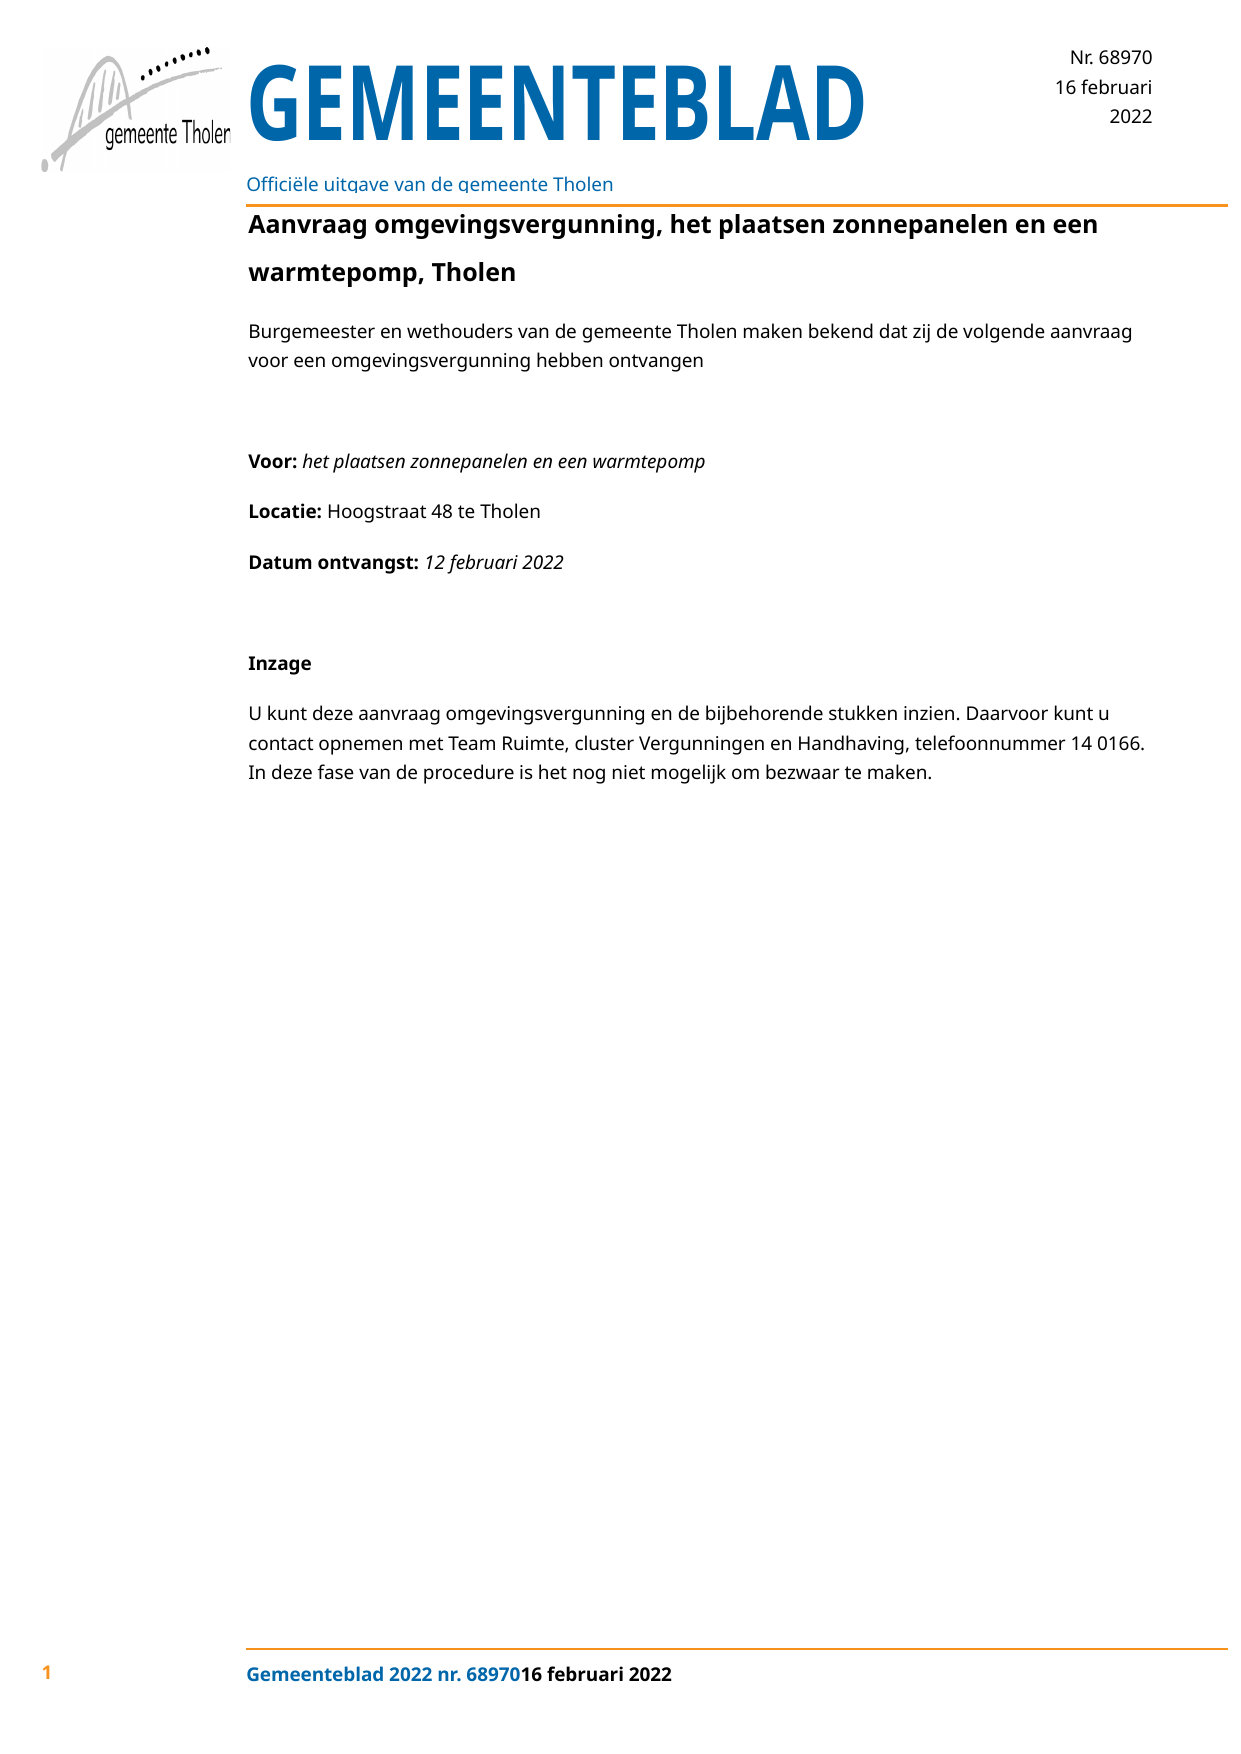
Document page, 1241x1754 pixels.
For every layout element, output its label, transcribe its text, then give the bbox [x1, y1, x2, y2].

text Locatie: Hoogstraat 48 te Tholen [248, 499, 1152, 524]
text Inzage [248, 650, 1152, 676]
text Aanvraag omgevingsvergunning, het plaatsen zonnepanelen en een warmtepomp, Tholen [248, 207, 1152, 288]
text Datum ontvangst: 12 februari 2022 [248, 549, 1152, 575]
text Voor: het plaatsen zonnepanelen en een warmtepomp [248, 448, 1152, 474]
picture [41, 47, 231, 172]
text Burgemeester en wethouders van de gemeente Tholen maken bekend dat zij de volgende aanvraag voor een omgevingsvergunning hebben ontvangen [248, 318, 1152, 373]
text U kunt deze aanvraag omgevingsvergunning en de bijbehorende stukken inzien. Daarvoor kunt u contact opnemen met Team Ruimte, cluster Vergunningen en Handhaving, telefoonnummer 14 0166. In deze fase van de procedure is het nog niet mogelijk om bezwaar te maken. [248, 700, 1152, 785]
